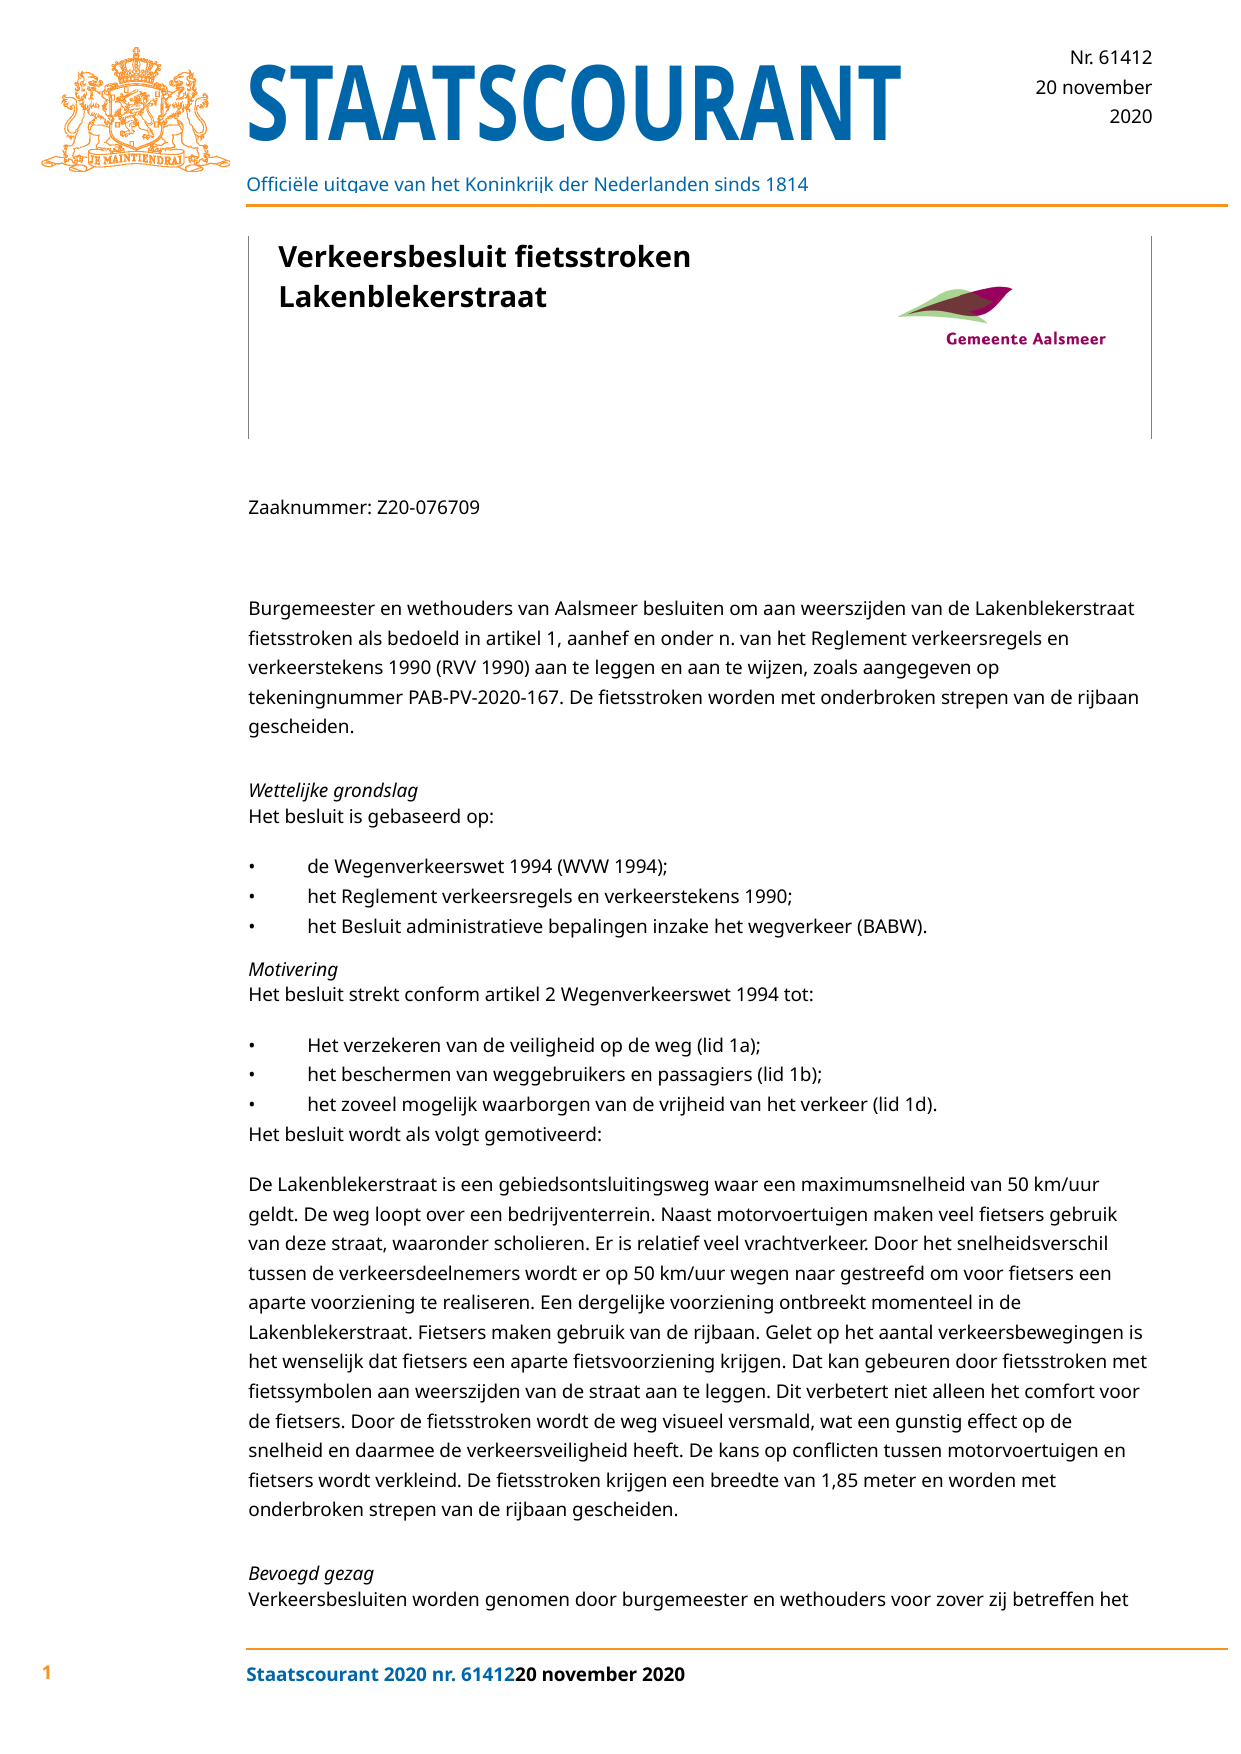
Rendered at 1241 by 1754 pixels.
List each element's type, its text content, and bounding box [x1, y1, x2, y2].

list het Besluit administratieve bepalingen inzake het wegverkeer (BABW). [248, 913, 1152, 938]
text Burgemeester en wethouders van Aalsmeer besluiten om aan weerszijden van de Lakenblekerstraat fietsstroken als bedoeld in artikel 1, aanhef en onder n. van het Reglement verkeersregels en verkeerstekens 1990 (RVV 1990) aan te leggen en aan te wijzen, zoals aangegeven op tekeningnummer PAB-PV-2020-167. De fietsstroken worden met onderbroken strepen van de rijbaan gescheiden. [248, 595, 1152, 739]
list het Reglement verkeersregels en verkeerstekens 1990; [248, 883, 1152, 909]
list het zoveel mogelijk waarborgen van de vrijheid van het verkeer (lid 1d). [248, 1091, 1152, 1117]
text Wettelijke grondslag [248, 777, 1152, 803]
text Het besluit strekt conform artikel 2 Wegenverkeerswet 1994 tot: [248, 982, 1152, 1007]
table_header [1119, 236, 1151, 413]
table_header [850, 236, 882, 413]
list Het verzekeren van de veiligheid op de weg (lid 1a); [248, 1032, 1152, 1058]
text Zaaknummer: Z20-076709 [248, 494, 1152, 520]
table_header Verkeersbesluit fietsstroken Lakenblekerstraat [249, 236, 850, 439]
picture [882, 236, 1119, 414]
text Het besluit is gebaseerd op: [248, 803, 1152, 829]
picture [41, 47, 231, 172]
text De Lakenblekerstraat is een gebiedsontsluitingsweg waar een maximumsnelheid van 50 km/uur geldt. De weg loopt over een bedrijventerrein. Naast motorvoertuigen maken veel fietsers gebruik van deze straat, waaronder scholieren. Er is relatief veel vrachtverkeer. Door het snelheidsverschil tussen de verkeersdeelnemers wordt er op 50 km/uur wegen naar gestreefd om voor fietsers een aparte voorziening te realiseren. Een dergelijke voorziening ontbreekt momenteel in de Lakenblekerstraat. Fietsers maken gebruik van de rijbaan. Gelet op het aantal verkeersbewegingen is het wenselijk dat fietsers een aparte fietsvoorziening krijgen. Dat kan gebeuren door fietsstroken met fietssymbolen aan weerszijden van de straat aan te leggen. Dit verbetert niet alleen het comfort voor de fietsers. Door de fietsstroken wordt de weg visueel versmald, wat een gunstig effect op de snelheid en daarmee de verkeersveiligheid heeft. De kans op conflicten tussen motorvoertuigen en fietsers wordt verkleind. De fietsstroken krijgen een breedte van 1,85 meter en worden met onderbroken strepen van de rijbaan gescheiden. [248, 1171, 1152, 1522]
text Bevoegd gezag [248, 1561, 1152, 1586]
text Verkeersbesluiten worden genomen door burgemeester en wethouders voor zover zij betreffen het [248, 1586, 1152, 1612]
list het beschermen van weggebruikers en passagiers (lid 1b); [248, 1062, 1152, 1087]
text Het besluit wordt als volgt gemotiveerd: [248, 1121, 1152, 1147]
text Motivering [248, 956, 1152, 982]
list de Wegenverkeerswet 1994 (WVW 1994); [248, 854, 1152, 879]
table_header [850, 414, 1151, 439]
